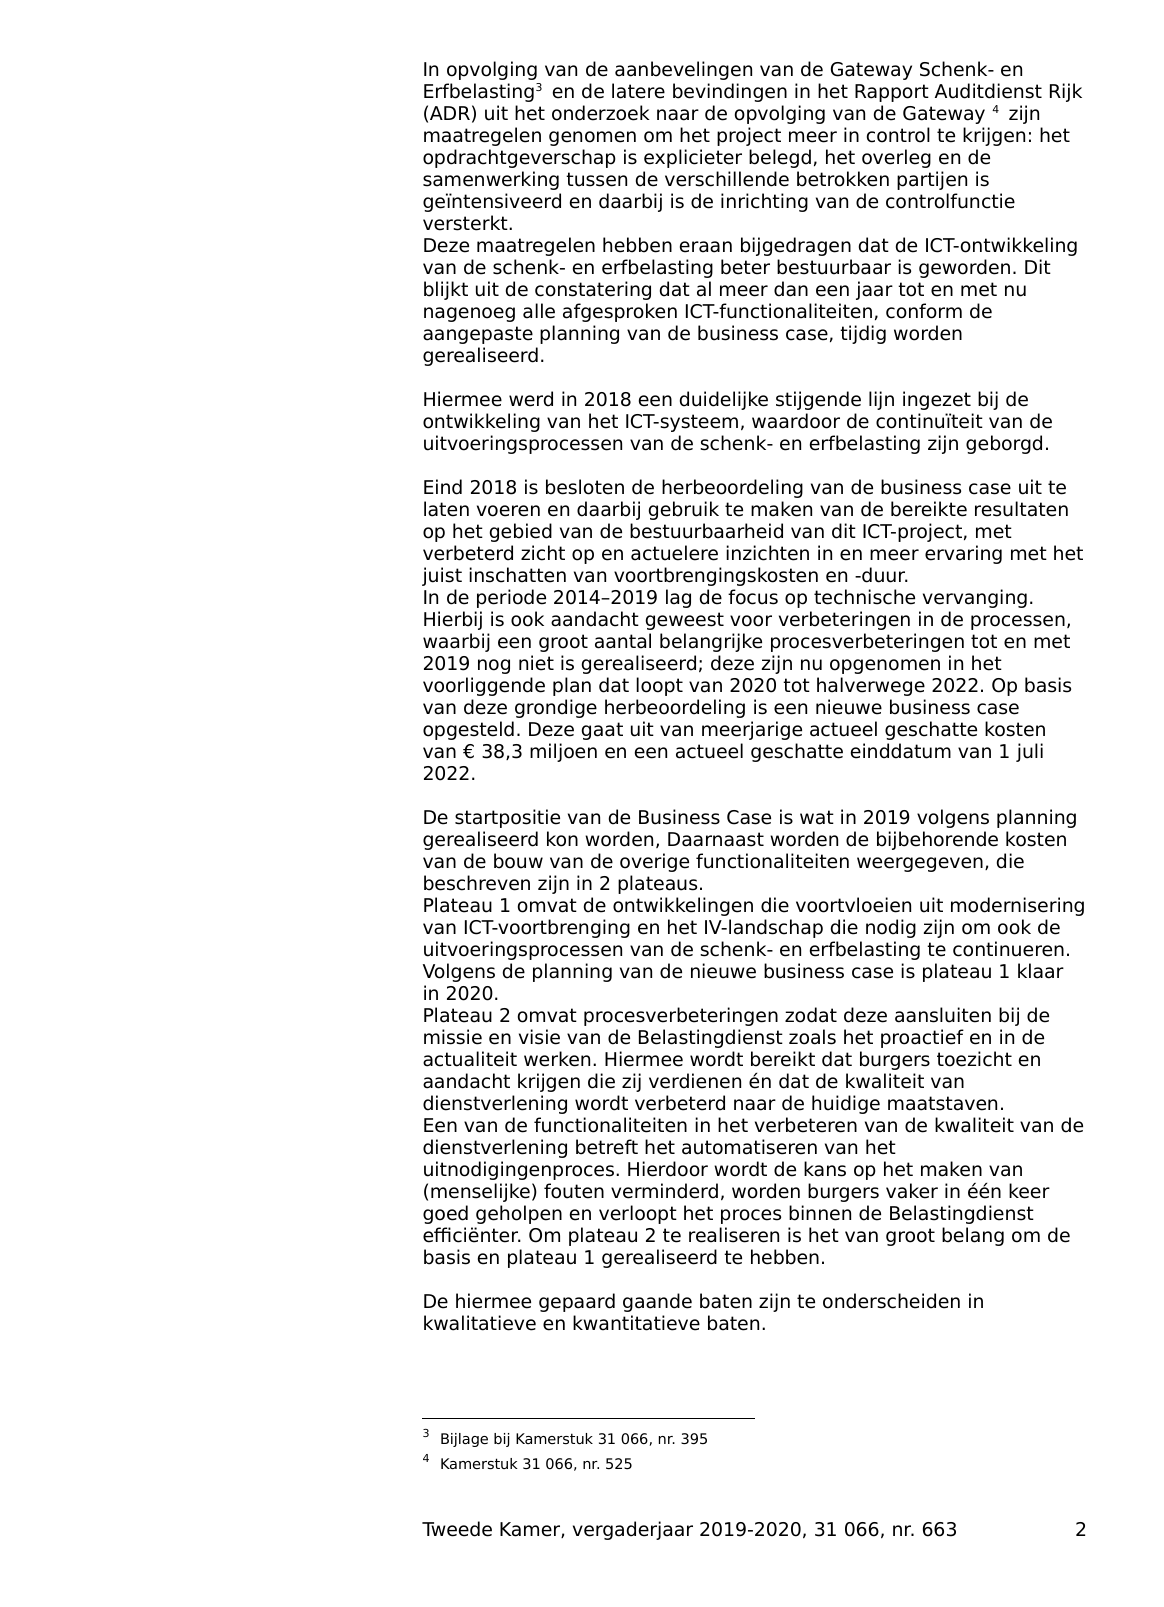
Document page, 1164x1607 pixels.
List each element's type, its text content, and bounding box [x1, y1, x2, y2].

text Een van de functionaliteiten in het verbeteren van de kwaliteit van de dienstverlening betreft het automatiseren van het uitnodigingenproces. Hierdoor wordt de kans op het maken van (menselijke) fouten verminderd, worden burgers vaker in één keer goed geholpen en verloopt het proces binnen de Belastingdienst efficiënter. Om plateau 2 te realiseren is het van groot belang om de basis en plateau 1 gerealiseerd te hebben. [422, 1115, 1087, 1268]
text Hiermee werd in 2018 een duidelijke stijgende lijn ingezet bij de ontwikkeling van het ICT-systeem, waardoor de continuïteit van de uitvoeringsprocessen van de schenk- en erfbelasting zijn geborgd. [422, 389, 1087, 455]
text De hiermee gepaard gaande baten zijn te onderscheiden in kwalitatieve en kwantitatieve baten. [422, 1291, 1087, 1335]
text In opvolging van de aanbevelingen van de Gateway Schenk- en Erfbelasting en de latere bevindingen in het Rapport Auditdienst Rijk (ADR) uit het onderzoek naar de opvolging van de Gateway zijn maatregelen genomen om het project meer in control te krijgen: het opdrachtgeverschap is explicieter belegd, het overleg en de samenwerking tussen de verschillende betrokken partijen is geïntensiveerd en daarbij is de inrichting van de controlfunctie versterkt. [422, 59, 1087, 235]
text Deze maatregelen hebben eraan bijgedragen dat de ICT-ontwikkeling van de schenk- en erfbelasting beter bestuurbaar is geworden. Dit blijkt uit de constatering dat al meer dan een jaar tot en met nu nagenoeg alle afgesproken ICT-functionaliteiten, conform de aangepaste planning van de business case, tijdig worden gerealiseerd. [422, 235, 1087, 367]
text Plateau 2 omvat procesverbeteringen zodat deze aansluiten bij de missie en visie van de Belastingdienst zoals het proactief en in de actualiteit werken. Hiermee wordt bereikt dat burgers toezicht en aandacht krijgen die zij verdienen én dat de kwaliteit van dienstverlening wordt verbeterd naar de huidige maatstaven. [422, 1005, 1087, 1115]
text Eind 2018 is besloten de herbeoordeling van de business case uit te laten voeren en daarbij gebruik te maken van de bereikte resultaten op het gebied van de bestuurbaarheid van dit ICT-project, met verbeterd zicht op en actuelere inzichten in en meer ervaring met het juist inschatten van voortbrengingskosten en -duur. [422, 477, 1087, 587]
text In de periode 2014–2019 lag de focus op technische vervanging. Hierbij is ook aandacht geweest voor verbeteringen in de processen, waarbij een groot aantal belangrijke procesverbeteringen tot en met 2019 nog niet is gerealiseerd; deze zijn nu opgenomen in het voorliggende plan dat loopt van 2020 tot halverwege 2022. Op basis van deze grondige herbeoordeling is een nieuwe business case opgesteld. Deze gaat uit van meerjarige actueel geschatte kosten van € 38,3 miljoen en een actueel geschatte einddatum van 1 juli 2022. [422, 587, 1087, 785]
text De startpositie van de Business Case is wat in 2019 volgens planning gerealiseerd kon worden, Daarnaast worden de bijbehorende kosten van de bouw van de overige functionaliteiten weergegeven, die beschreven zijn in 2 plateaus. [422, 807, 1087, 895]
text Plateau 1 omvat de ontwikkelingen die voortvloeien uit modernisering van ICT-voortbrenging en het IV-landschap die nodig zijn om ook de uitvoeringsprocessen van de schenk- en erfbelasting te continueren. Volgens de planning van de nieuwe business case is plateau 1 klaar in 2020. [422, 895, 1087, 1005]
text Kamerstuk 31 066, nr. 525 [422, 1452, 1087, 1474]
text Bijlage bij Kamerstuk 31 066, nr. 395 [422, 1427, 1087, 1449]
